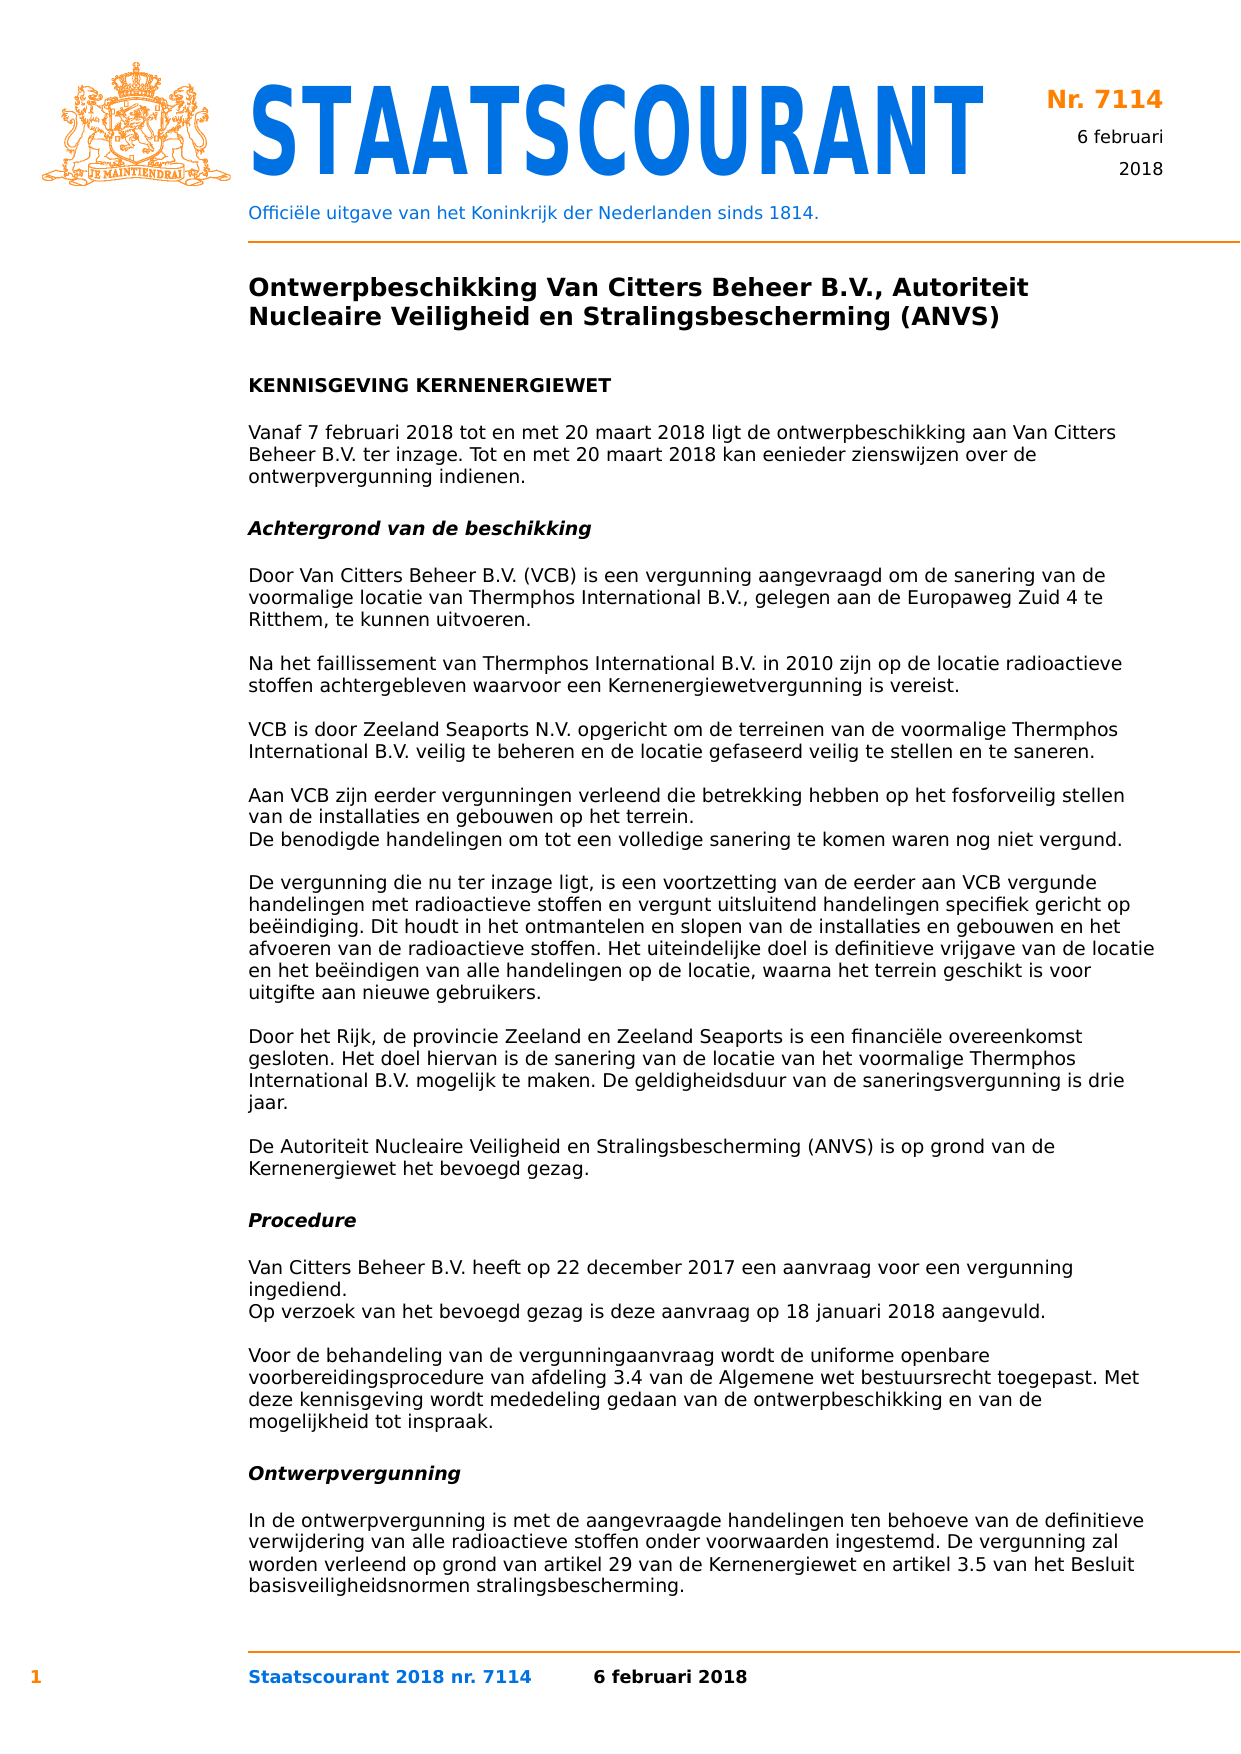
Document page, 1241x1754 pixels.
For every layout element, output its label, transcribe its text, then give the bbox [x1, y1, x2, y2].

table_cell Officiële uitgave van het Koninkrijk der Nederlanden sinds 1814. [248, 203, 1240, 241]
text Door het Rijk, de provincie Zeeland en Zeeland Seaports is een financiële overeenkomst gesloten. Het doel hiervan is de sanering van de locatie van het voormalige Thermphos International B.V. mogelijk te maken. De geldigheidsduur van de saneringsvergunning is drie jaar. [248, 1026, 1163, 1114]
text De vergunning die nu ter inzage ligt, is een voortzetting van de eerder aan VCB vergunde handelingen met radioactieve stoffen en vergunt uitsluitend handelingen specifiek gericht op beëindiging. Dit houdt in het ontmantelen en slopen van de installaties en gebouwen en het afvoeren van de radioactieve stoffen. Het uiteindelijke doel is definitieve vrijgave van de locatie en het beëindigen van alle handelingen op de locatie, waarna het terrein geschikt is voor uitgifte aan nieuwe gebruikers. [248, 872, 1163, 1004]
subtitle Ontwerpvergunning [248, 1462, 1163, 1484]
text Na het faillissement van Thermphos International B.V. in 2010 zijn op de locatie radioactieve stoffen achtergebleven waarvoor een Kernenergiewetvergunning is vereist. [248, 653, 1163, 697]
text Door Van Citters Beheer B.V. (VCB) is een vergunning aangevraagd om de sanering van de voormalige locatie van Thermphos International B.V., gelegen aan de Europaweg Zuid 4 te Ritthem, te kunnen uitvoeren. [248, 565, 1163, 631]
table_cell 2018 [998, 153, 1240, 203]
text Voor de behandeling van de vergunningaanvraag wordt de uniforme openbare voorbereidingsprocedure van afdeling 3.4 van de Algemene wet bestuursrecht toegepast. Met deze kennisgeving wordt mededeling gedaan van de ontwerpbeschikking en van de mogelijkheid tot inspraak. [248, 1344, 1163, 1432]
text Op verzoek van het bevoegd gezag is deze aanvraag op 18 januari 2018 aangevuld. [248, 1301, 1163, 1323]
table_cell 6 februari [998, 121, 1240, 153]
table_header [25, 62, 248, 241]
subtitle Ontwerpbeschikking Van Citters Beheer B.V., Autoriteit Nucleaire Veiligheid en Stralingsbescherming (ANVS) [248, 273, 1163, 331]
text Van Citters Beheer B.V. heeft op 22 december 2017 een aanvraag voor een vergunning ingediend. [248, 1257, 1163, 1301]
text In de ontwerpvergunning is met de aangevraagde handelingen ten behoeve van de definitieve verwijdering van alle radioactieve stoffen onder voorwaarden ingestemd. De vergunning zal worden verleend op grond van artikel 29 van de Kernenergiewet en artikel 3.5 van het Besluit basisveiligheidsnormen stralingsbescherming. [248, 1509, 1163, 1597]
picture [41, 62, 231, 186]
subtitle Procedure [248, 1210, 1163, 1232]
text VCB is door Zeeland Seaports N.V. opgericht om de terreinen van de voormalige Thermphos International B.V. veilig te beheren en de locatie gefaseerd veilig te stellen en te saneren. [248, 719, 1163, 763]
text Aan VCB zijn eerder vergunningen verleend die betrekking hebben op het fosforveilig stellen van de installaties en gebouwen op het terrein. [248, 784, 1163, 828]
subtitle KENNISGEVING KERNENERGIEWET [248, 375, 1163, 397]
table_header Nr. 7114 [998, 62, 1240, 121]
subtitle Achtergrond van de beschikking [248, 518, 1163, 540]
text De Autoriteit Nucleaire Veiligheid en Stralingsbescherming (ANVS) is op grond van de Kernenergiewet het bevoegd gezag. [248, 1136, 1163, 1180]
text De benodigde handelingen om tot een volledige sanering te komen waren nog niet vergund. [248, 828, 1163, 850]
text Vanaf 7 februari 2018 tot en met 20 maart 2018 ligt de ontwerpbeschikking aan Van Citters Beheer B.V. ter inzage. Tot en met 20 maart 2018 kan eenieder zienswijzen over de ontwerpvergunning indienen. [248, 422, 1163, 488]
table_header STAATSCOURANT [248, 62, 998, 203]
